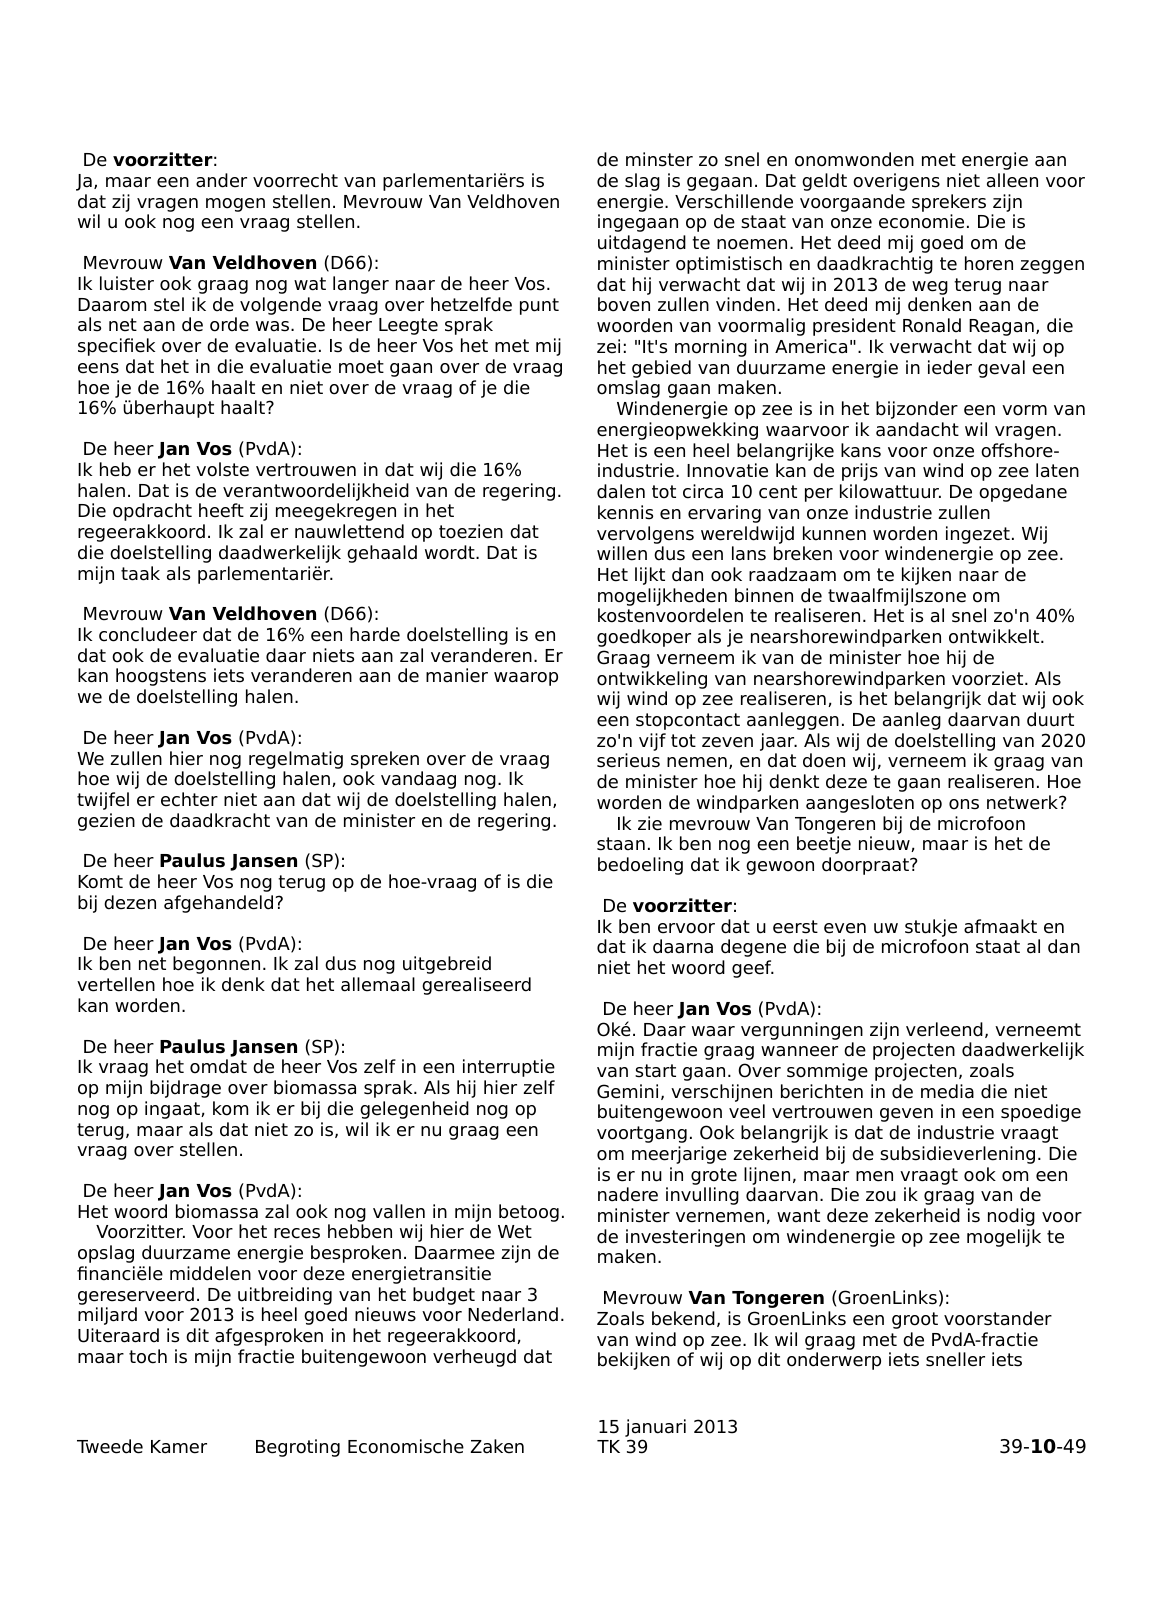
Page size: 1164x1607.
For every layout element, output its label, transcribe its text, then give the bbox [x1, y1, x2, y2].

text De heer Jan Vos (PvdA): [596, 999, 1087, 1019]
text De heer Paulus Jansen (SP): [77, 851, 567, 872]
text De heer Paulus Jansen (SP): [77, 1036, 567, 1057]
text Voorzitter. Voor het reces hebben wij hier de Wet opslag duurzame energie besproken. Daarmee zijn de financiële middelen voor deze energietransitie gereserveerd. De uitbreiding van het budget naar 3 miljard voor 2013 is heel goed nieuws voor Nederland. Uiteraard is dit afgesproken in het regeerakkoord, maar toch is mijn fractie buitengewoon verheugd dat [77, 1222, 567, 1367]
text Ik heb er het volste vertrouwen in dat wij die 16% halen. Dat is de verantwoordelijkheid van de regering. Die opdracht heeft zij meegekregen in het regeerakkoord. Ik zal er nauwlettend op toezien dat die doelstelling daadwerkelijk gehaald wordt. Dat is mijn taak als parlementariër. [77, 460, 567, 584]
text Ja, maar een ander voorrecht van parlementariërs is dat zij vragen mogen stellen. Mevrouw Van Veldhoven wil u ook nog een vraag stellen. [77, 171, 567, 233]
text De voorzitter: [77, 150, 567, 171]
text De heer Jan Vos (PvdA): [77, 728, 567, 748]
text De heer Jan Vos (PvdA): [77, 933, 567, 954]
text Ik ben net begonnen. Ik zal dus nog uitgebreid vertellen hoe ik denk dat het allemaal gerealiseerd kan worden. [77, 954, 567, 1016]
text Ik luister ook graag nog wat langer naar de heer Vos. Daarom stel ik de volgende vraag over hetzelfde punt als net aan de orde was. De heer Leegte sprak specifiek over de evaluatie. Is de heer Vos het met mij eens dat het in die evaluatie moet gaan over de vraag hoe je de 16% haalt en niet over de vraag of je die 16% überhaupt haalt? [77, 274, 567, 419]
text De voorzitter: [596, 896, 1087, 916]
text Ik zie mevrouw Van Tongeren bij de microfoon staan. Ik ben nog een beetje nieuw, maar is het de bedoeling dat ik gewoon doorpraat? [596, 813, 1087, 876]
text De heer Jan Vos (PvdA): [77, 439, 567, 460]
text Komt de heer Vos nog terug op de hoe-vraag of is die bij dezen afgehandeld? [77, 872, 567, 913]
text Ik vraag het omdat de heer Vos zelf in een interruptie op mijn bijdrage over biomassa sprak. Als hij hier zelf nog op ingaat, kom ik er bij die gelegenheid nog op terug, maar als dat niet zo is, wil ik er nu graag een vraag over stellen. [77, 1057, 567, 1161]
text De heer Jan Vos (PvdA): [77, 1181, 567, 1202]
text de minster zo snel en onomwonden met energie aan de slag is gegaan. Dat geldt overigens niet alleen voor energie. Verschillende voorgaande sprekers zijn ingegaan op de staat van onze economie. Die is uitdagend te noemen. Het deed mij goed om de minister optimistisch en daadkrachtig te horen zeggen dat hij verwacht dat wij in 2013 de weg terug naar boven zullen vinden. Het deed mij denken aan de woorden van voormalig president Ronald Reagan, die zei: "It's morning in America". Ik verwacht dat wij op het gebied van duurzame energie in ieder geval een omslag gaan maken. [596, 150, 1087, 399]
text Zoals bekend, is GroenLinks een groot voorstander van wind op zee. Ik wil graag met de PvdA-fractie bekijken of wij op dit onderwerp iets sneller iets [596, 1309, 1087, 1371]
text Het woord biomassa zal ook nog vallen in mijn betoog. [77, 1202, 567, 1222]
text Mevrouw Van Veldhoven (D66): [77, 253, 567, 274]
text We zullen hier nog regelmatig spreken over de vraag hoe wij de doelstelling halen, ook vandaag nog. Ik twijfel er echter niet aan dat wij de doelstelling halen, gezien de daadkracht van de minister en de regering. [77, 748, 567, 831]
text Mevrouw Van Veldhoven (D66): [77, 604, 567, 625]
text Mevrouw Van Tongeren (GroenLinks): [596, 1288, 1087, 1309]
text Oké. Daar waar vergunningen zijn verleend, verneemt mijn fractie graag wanneer de projecten daadwerkelijk van start gaan. Over sommige projecten, zoals Gemini, verschijnen berichten in de media die niet buitengewoon veel vertrouwen geven in een spoedige voortgang. Ook belangrijk is dat de industrie vraagt om meerjarige zekerheid bij de subsidieverlening. Die is er nu in grote lijnen, maar men vraagt ook om een nadere invulling daarvan. Die zou ik graag van de minister vernemen, want deze zekerheid is nodig voor de investeringen om windenergie op zee mogelijk te maken. [596, 1019, 1087, 1268]
text Ik concludeer dat de 16% een harde doelstelling is en dat ook de evaluatie daar niets aan zal veranderen. Er kan hoogstens iets veranderen aan de manier waarop we de doelstelling halen. [77, 625, 567, 708]
text Windenergie op zee is in het bijzonder een vorm van energieopwekking waarvoor ik aandacht wil vragen. Het is een heel belangrijke kans voor onze offshore-industrie. Innovatie kan de prijs van wind op zee laten dalen tot circa 10 cent per kilowattuur. De opgedane kennis en ervaring van onze industrie zullen vervolgens wereldwijd kunnen worden ingezet. Wij willen dus een lans breken voor windenergie op zee. Het lijkt dan ook raadzaam om te kijken naar de mogelijkheden binnen de twaalfmijlszone om kostenvoordelen te realiseren. Het is al snel zo'n 40% goedkoper als je nearshorewindparken ontwikkelt. Graag verneem ik van de minister hoe hij de ontwikkeling van nearshorewindparken voorziet. Als wij wind op zee realiseren, is het belangrijk dat wij ook een stopcontact aanleggen. De aanleg daarvan duurt zo'n vijf tot zeven jaar. Als wij de doelstelling van 2020 serieus nemen, en dat doen wij, verneem ik graag van de minister hoe hij denkt deze te gaan realiseren. Hoe worden de windparken aangesloten op ons netwerk? [596, 399, 1087, 813]
text Ik ben ervoor dat u eerst even uw stukje afmaakt en dat ik daarna degene die bij de microfoon staat al dan niet het woord geef. [596, 916, 1087, 979]
